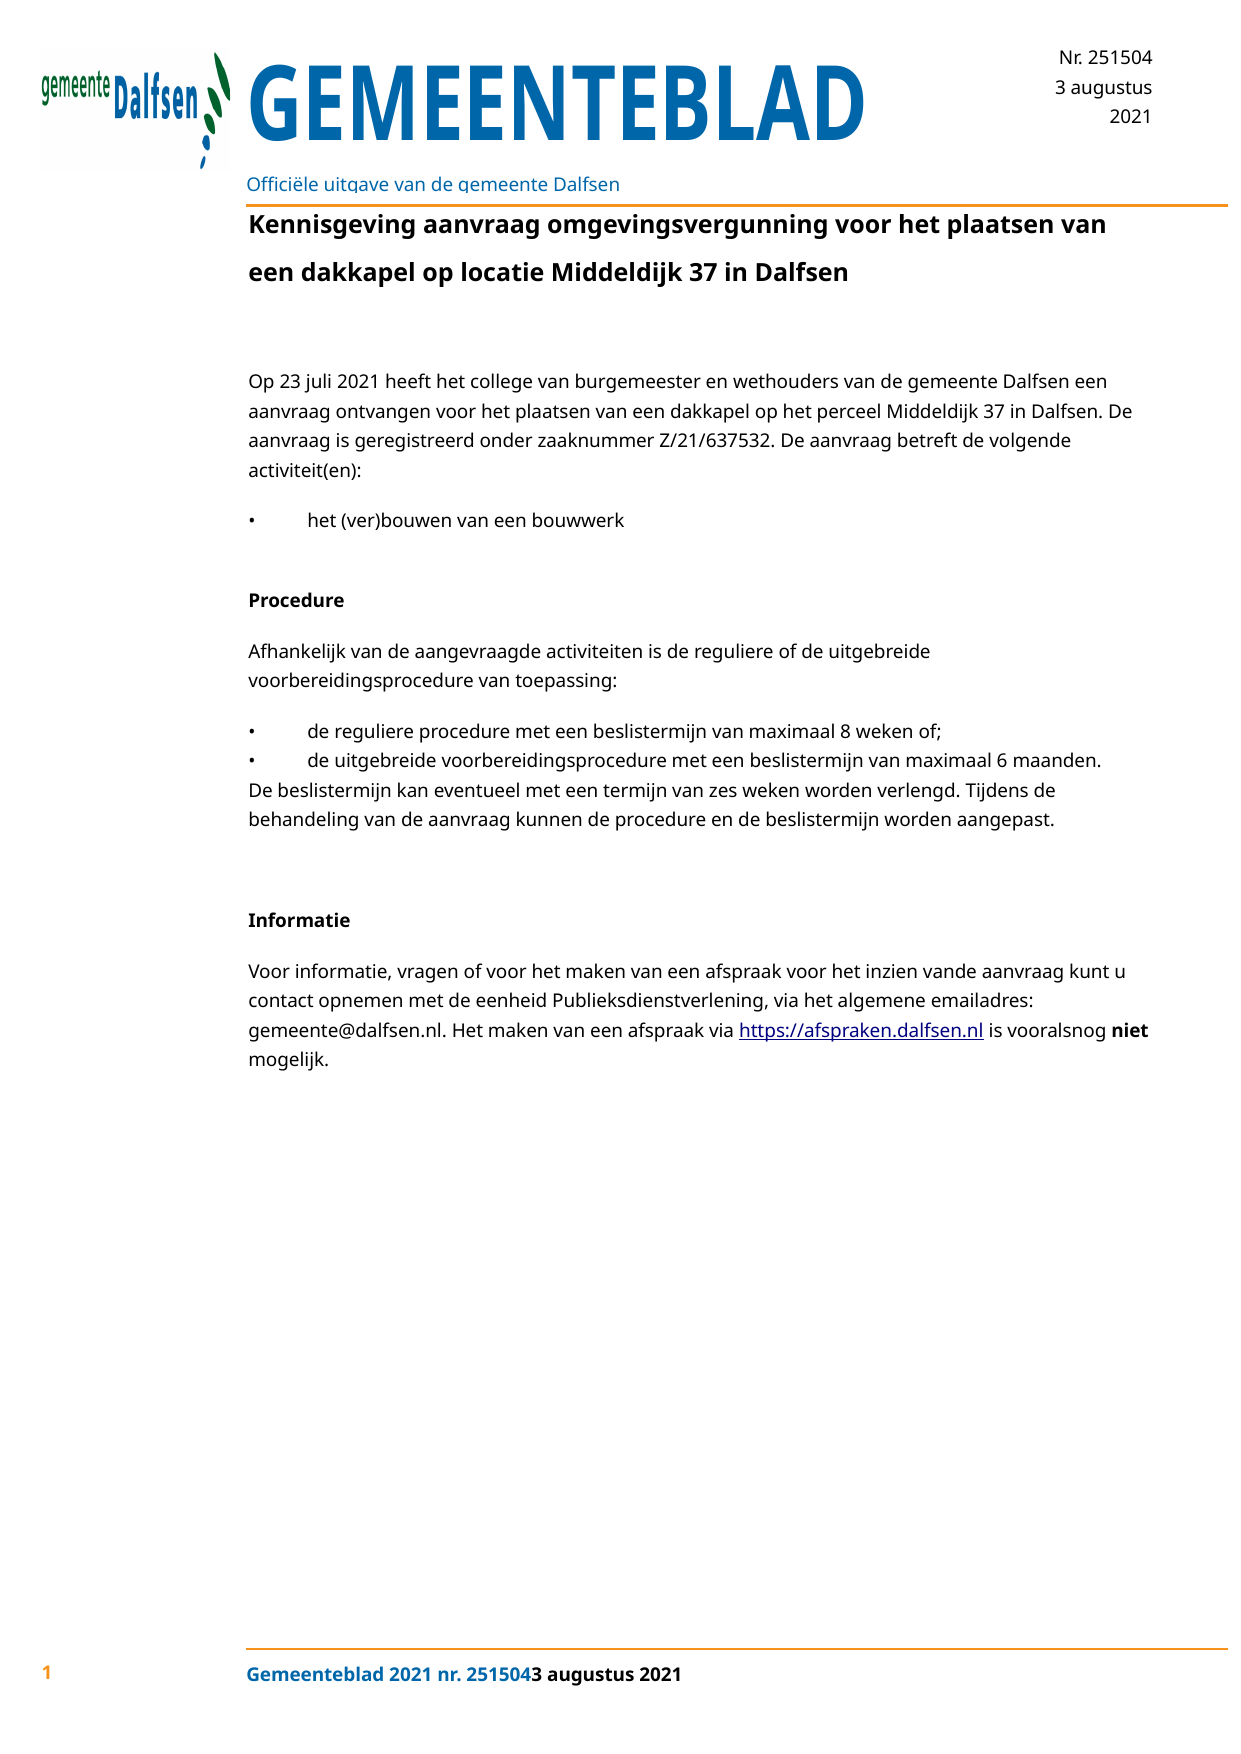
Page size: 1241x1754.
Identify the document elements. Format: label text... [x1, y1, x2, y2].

text Afhankelijk van de aangevraagde activiteiten is de reguliere of de uitgebreide voorbereidingsprocedure van toepassing: [248, 638, 1152, 693]
text De beslistermijn kan eventueel met een termijn van zes weken worden verlengd. Tijdens de behandeling van de aanvraag kunnen de procedure en de beslistermijn worden aangepast. [248, 777, 1152, 832]
text Informatie [248, 907, 1152, 933]
text Voor informatie, vragen of voor het maken van een afspraak voor het inzien vande aanvraag kunt u contact opnemen met de eenheid Publieksdienstverlening, via het algemene emailadres: gemeente@dalfsen.nl. Het maken van een afspraak via https://afspraken.dalfsen.nl is vooralsnog niet mogelijk. [248, 958, 1152, 1072]
text Op 23 juli 2021 heeft het college van burgemeester en wethouders van de gemeente Dalfsen een aanvraag ontvangen voor het plaatsen van een dakkapel op het perceel Middeldijk 37 in Dalfsen. De aanvraag is geregistreerd onder zaaknummer Z/21/637532. De aanvraag betreft de volgende activiteit(en): [248, 368, 1152, 483]
picture [41, 47, 231, 172]
list de uitgebreide voorbereidingsprocedure met een beslistermijn van maximaal 6 maanden. [248, 747, 1152, 773]
list het (ver)bouwen van een bouwwerk [248, 507, 1152, 533]
list de reguliere procedure met een beslistermijn van maximaal 8 weken of; [248, 718, 1152, 744]
text Kennisgeving aanvraag omgevingsvergunning voor het plaatsen van een dakkapel op locatie Middeldijk 37 in Dalfsen [248, 207, 1152, 288]
text Procedure [248, 587, 1152, 613]
